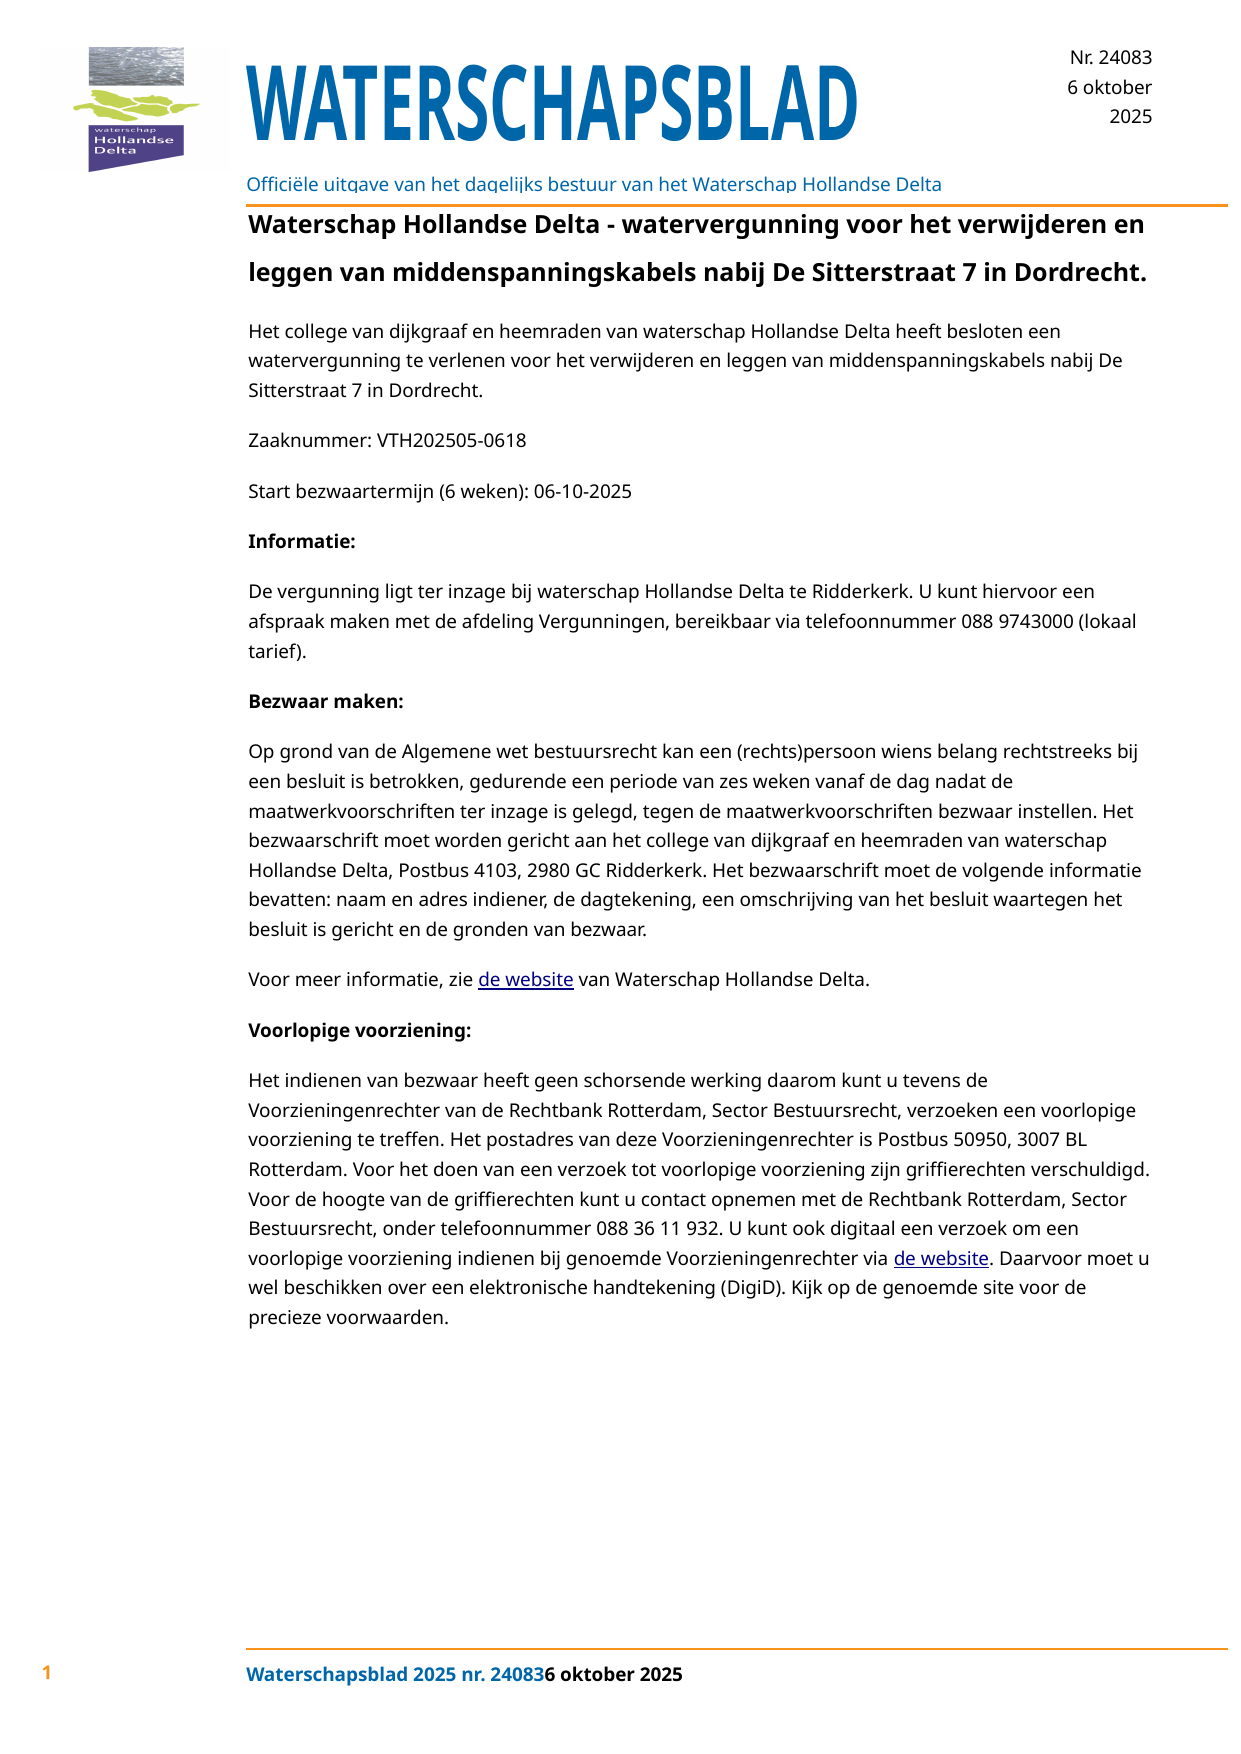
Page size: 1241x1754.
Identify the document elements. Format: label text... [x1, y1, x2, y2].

text Start bezwaartermijn (6 weken): 06-10-2025 [248, 478, 1152, 504]
text Informatie: [248, 528, 1152, 554]
text Voor meer informatie, zie de website van Waterschap Hollandse Delta. [248, 967, 1152, 992]
text Op grond van de Algemene wet bestuursrecht kan een (rechts)persoon wiens belang rechtstreeks bij een besluit is betrokken, gedurende een periode van zes weken vanaf de dag nadat de maatwerkvoorschriften ter inzage is gelegd, tegen de maatwerkvoorschriften bezwaar instellen. Het bezwaarschrift moet worden gericht aan het college van dijkgraaf en heemraden van waterschap Hollandse Delta, Postbus 4103, 2980 GC Ridderkerk. Het bezwaarschrift moet de volgende informatie bevatten: naam en adres indiener, de dagtekening, een omschrijving van het besluit waartegen het besluit is gericht en de gronden van bezwaar. [248, 739, 1152, 942]
text Waterschap Hollandse Delta - watervergunning voor het verwijderen en leggen van middenspanningskabels nabij De Sitterstraat 7 in Dordrecht. [248, 207, 1152, 288]
text Bezwaar maken: [248, 688, 1152, 714]
text Zaaknummer: VTH202505-0618 [248, 427, 1152, 453]
text Het indienen van bezwaar heeft geen schorsende werking daarom kunt u tevens de Voorzieningenrechter van de Rechtbank Rotterdam, Sector Bestuursrecht, verzoeken een voorlopige voorziening te treffen. Het postadres van deze Voorzieningenrechter is Postbus 50950, 3007 BL Rotterdam. Voor het doen van een verzoek tot voorlopige voorziening zijn griffierechten verschuldigd. Voor de hoogte van de griffierechten kunt u contact opnemen met de Rechtbank Rotterdam, Sector Bestuursrecht, onder telefoonnummer 088 36 11 932. U kunt ook digitaal een verzoek om een voorlopige voorziening indienen bij genoemde Voorzieningenrechter via de website. Daarvoor moet u wel beschikken over een elektronische handtekening (DigiD). Kijk op de genoemde site voor de precieze voorwaarden. [248, 1067, 1152, 1330]
text Voorlopige voorziening: [248, 1017, 1152, 1043]
text Het college van dijkgraaf en heemraden van waterschap Hollandse Delta heeft besloten een watervergunning te verlenen voor het verwijderen en leggen van middenspanningskabels nabij De Sitterstraat 7 in Dordrecht. [248, 318, 1152, 403]
text De vergunning ligt ter inzage bij waterschap Hollandse Delta te Ridderkerk. U kunt hiervoor een afspraak maken met de afdeling Vergunningen, bereikbaar via telefoonnummer 088 9743000 (lokaal tarief). [248, 579, 1152, 664]
picture [41, 47, 231, 172]
